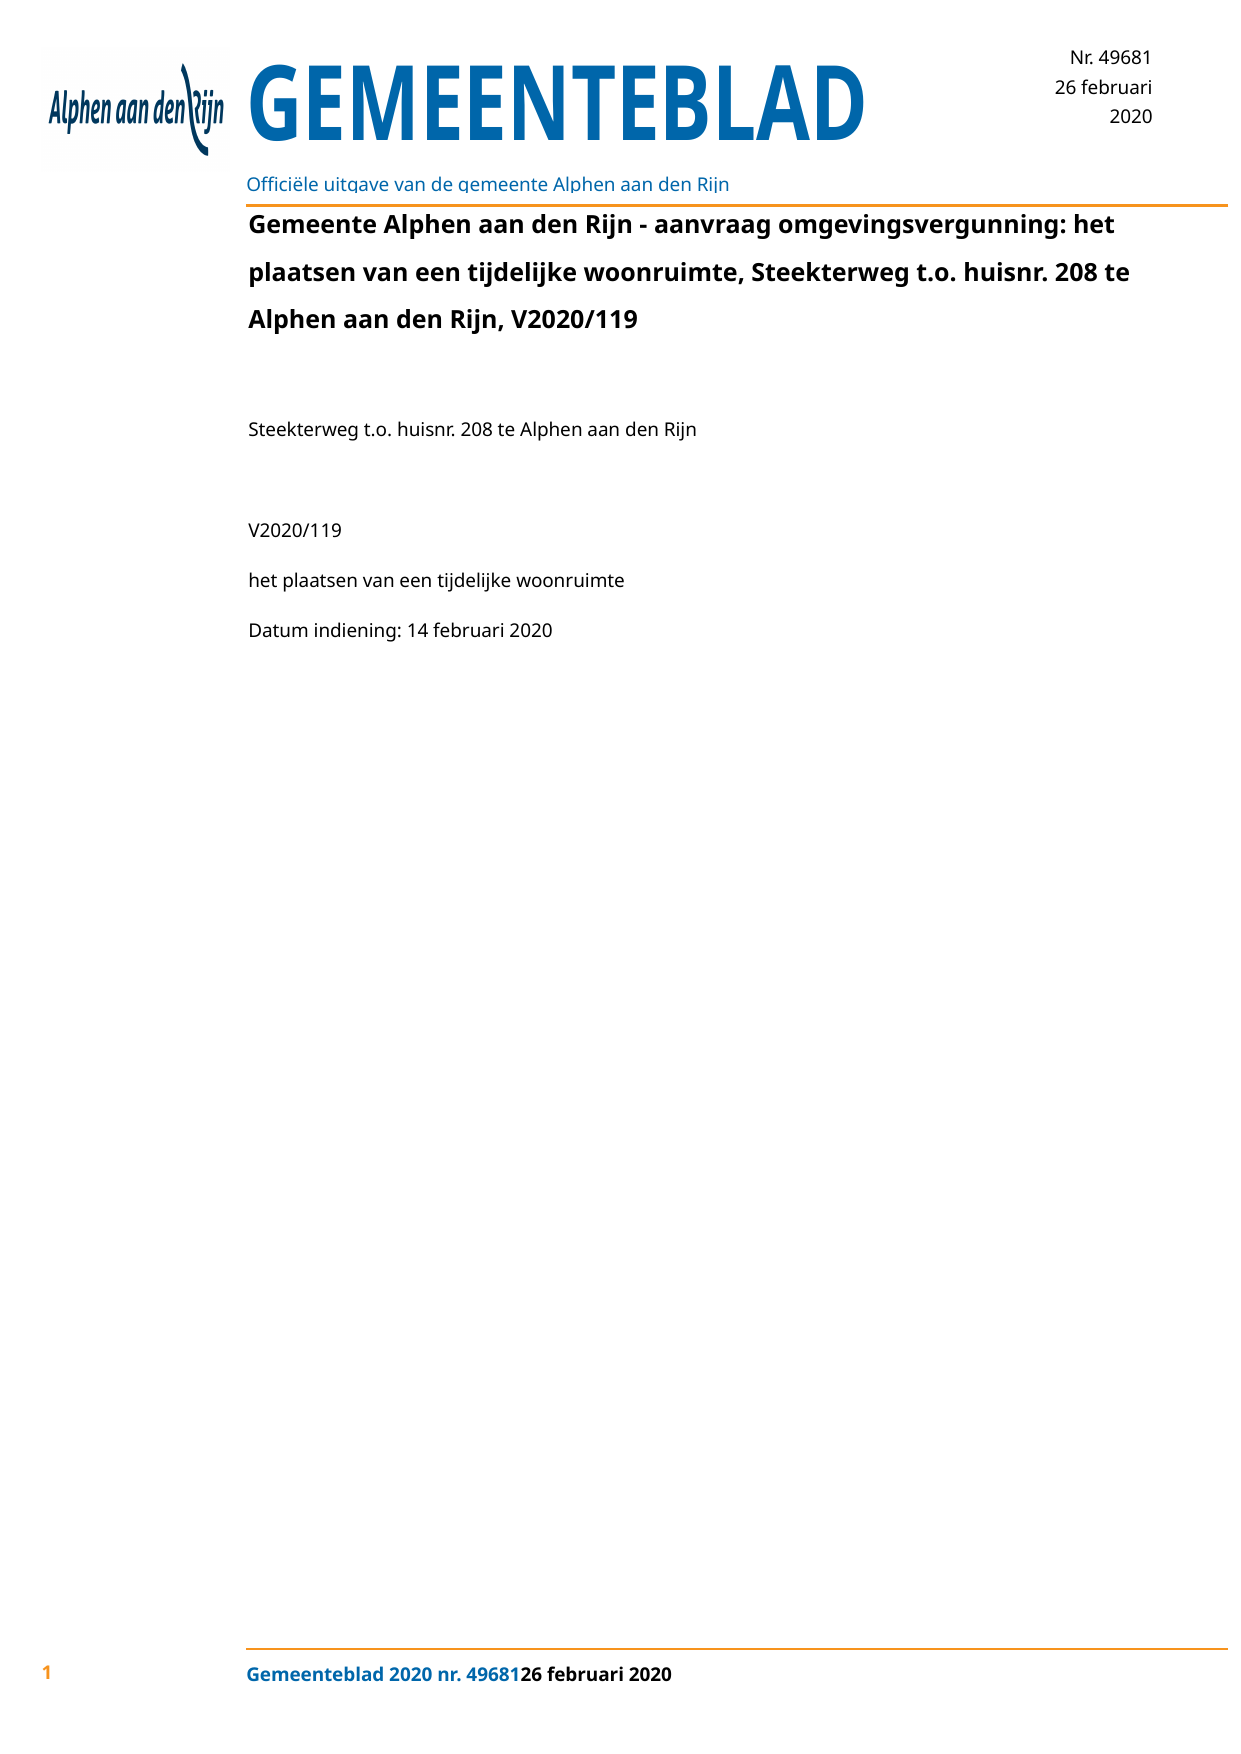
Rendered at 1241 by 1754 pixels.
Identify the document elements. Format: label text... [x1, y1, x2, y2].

text Gemeente Alphen aan den Rijn - aanvraag omgevingsvergunning: het plaatsen van een tijdelijke woonruimte, Steekterweg t.o. huisnr. 208 te Alphen aan den Rijn, V2020/119 [248, 207, 1152, 336]
picture [41, 47, 231, 172]
text Datum indiening: 14 februari 2020 [248, 618, 1152, 643]
text het plaatsen van een tijdelijke woonruimte [248, 567, 1152, 593]
text Steekterweg t.o. huisnr. 208 te Alphen aan den Rijn [248, 416, 1152, 442]
text V2020/119 [248, 517, 1152, 542]
